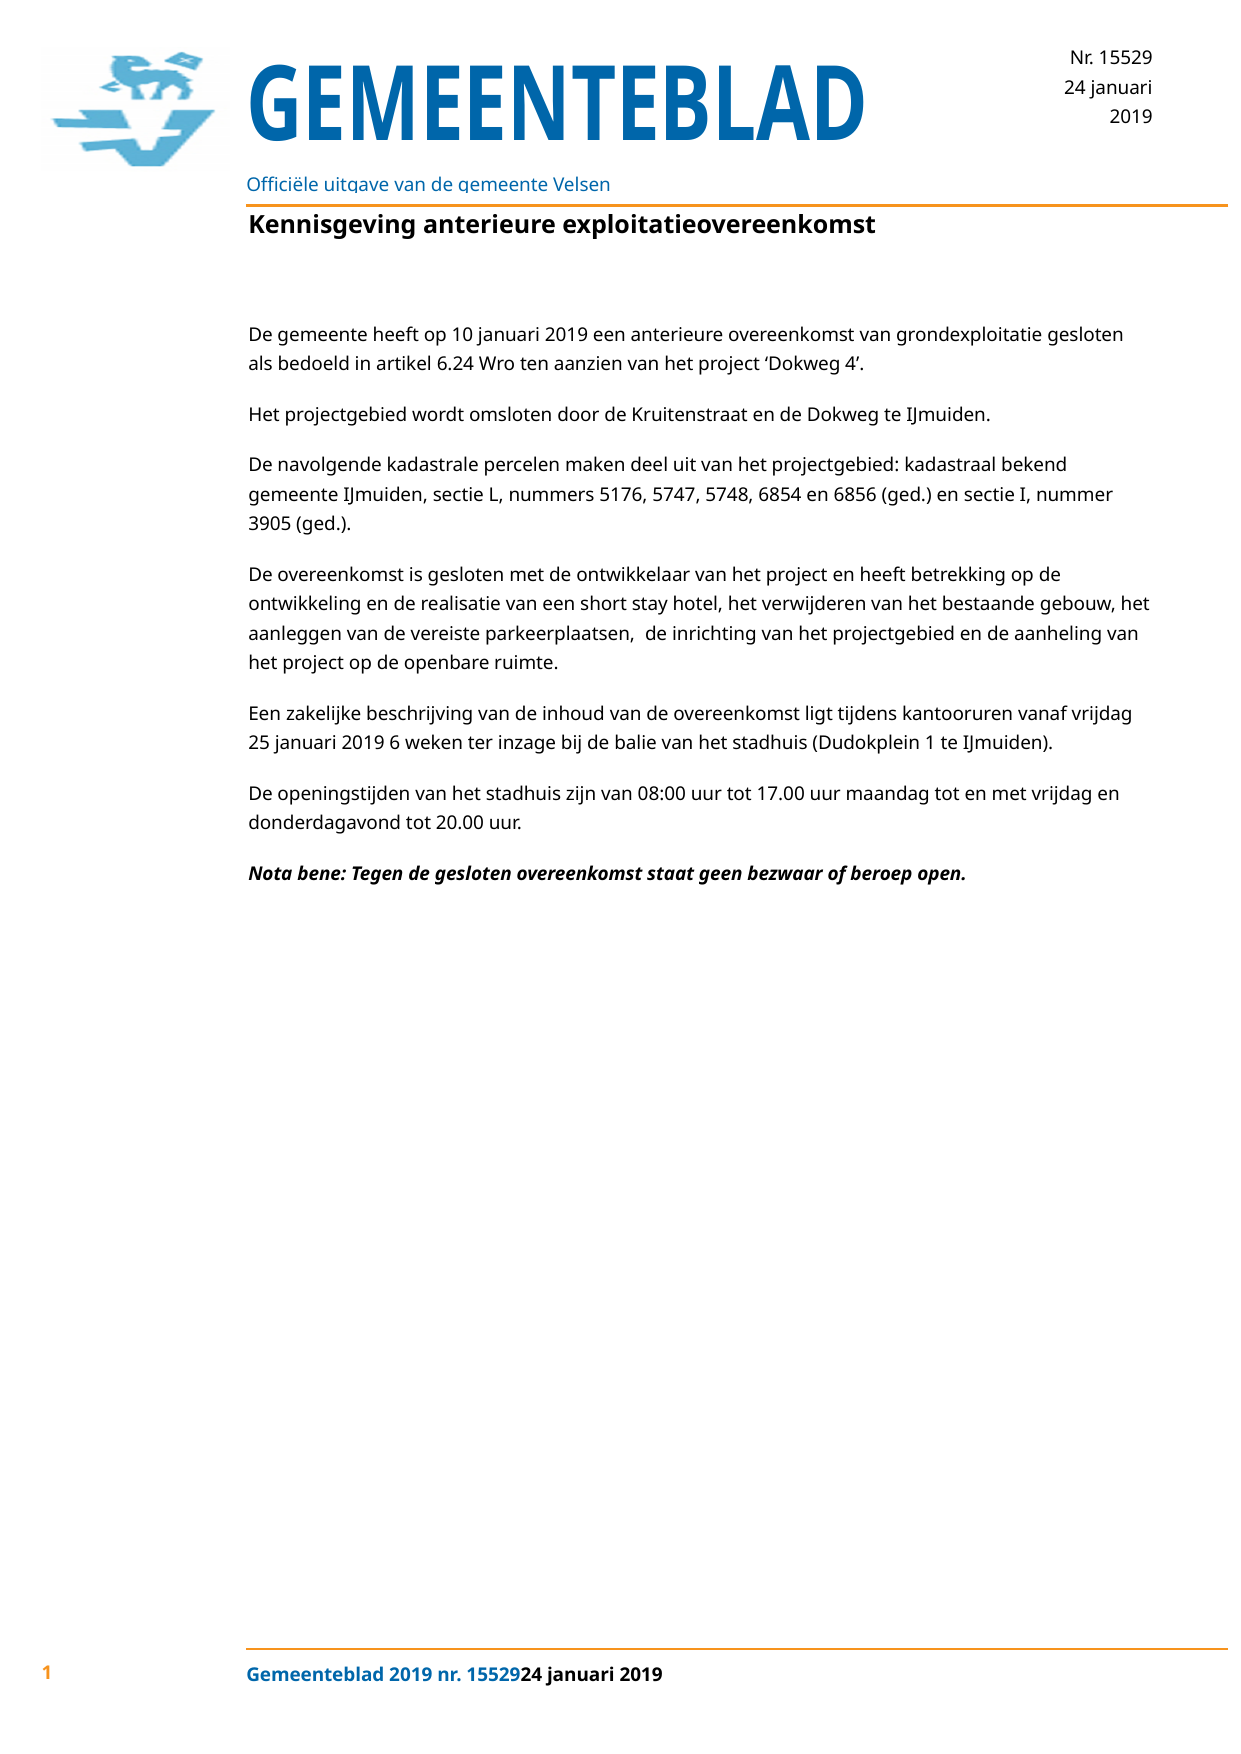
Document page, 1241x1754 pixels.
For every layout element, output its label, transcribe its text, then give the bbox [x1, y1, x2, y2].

text De overeenkomst is gesloten met de ontwikkelaar van het project en heeft betrekking op de ontwikkeling en de realisatie van een short stay hotel, het verwijderen van het bestaande gebouw, het aanleggen van de vereiste parkeerplaatsen, de inrichting van het projectgebied en de aanheling van het project op de openbare ruimte. [248, 561, 1152, 675]
text Nota bene: Tegen de gesloten overeenkomst staat geen bezwaar of beroep open. [248, 860, 1152, 886]
text De openingstijden van het stadhuis zijn van 08:00 uur tot 17.00 uur maandag tot en met vrijdag en donderdagavond tot 20.00 uur. [248, 780, 1152, 835]
picture [41, 47, 231, 172]
text Een zakelijke beschrijving van de inhoud van de overeenkomst ligt tijdens kantooruren vanaf vrijdag 25 januari 2019 6 weken ter inzage bij de balie van het stadhuis (Dudokplein 1 te IJmuiden). [248, 700, 1152, 755]
text Kennisgeving anterieure exploitatieovereenkomst [248, 207, 1152, 241]
text De navolgende kadastrale percelen maken deel uit van het projectgebied: kadastraal bekend gemeente IJmuiden, sectie L, nummers 5176, 5747, 5748, 6854 en 6856 (ged.) en sectie I, nummer 3905 (ged.). [248, 451, 1152, 536]
text Het projectgebied wordt omsloten door de Kruitenstraat en de Dokweg te IJmuiden. [248, 401, 1152, 426]
text De gemeente heeft op 10 januari 2019 een anterieure overeenkomst van grondexploitatie gesloten als bedoeld in artikel 6.24 Wro ten aanzien van het project ‘Dokweg 4’. [248, 321, 1152, 376]
